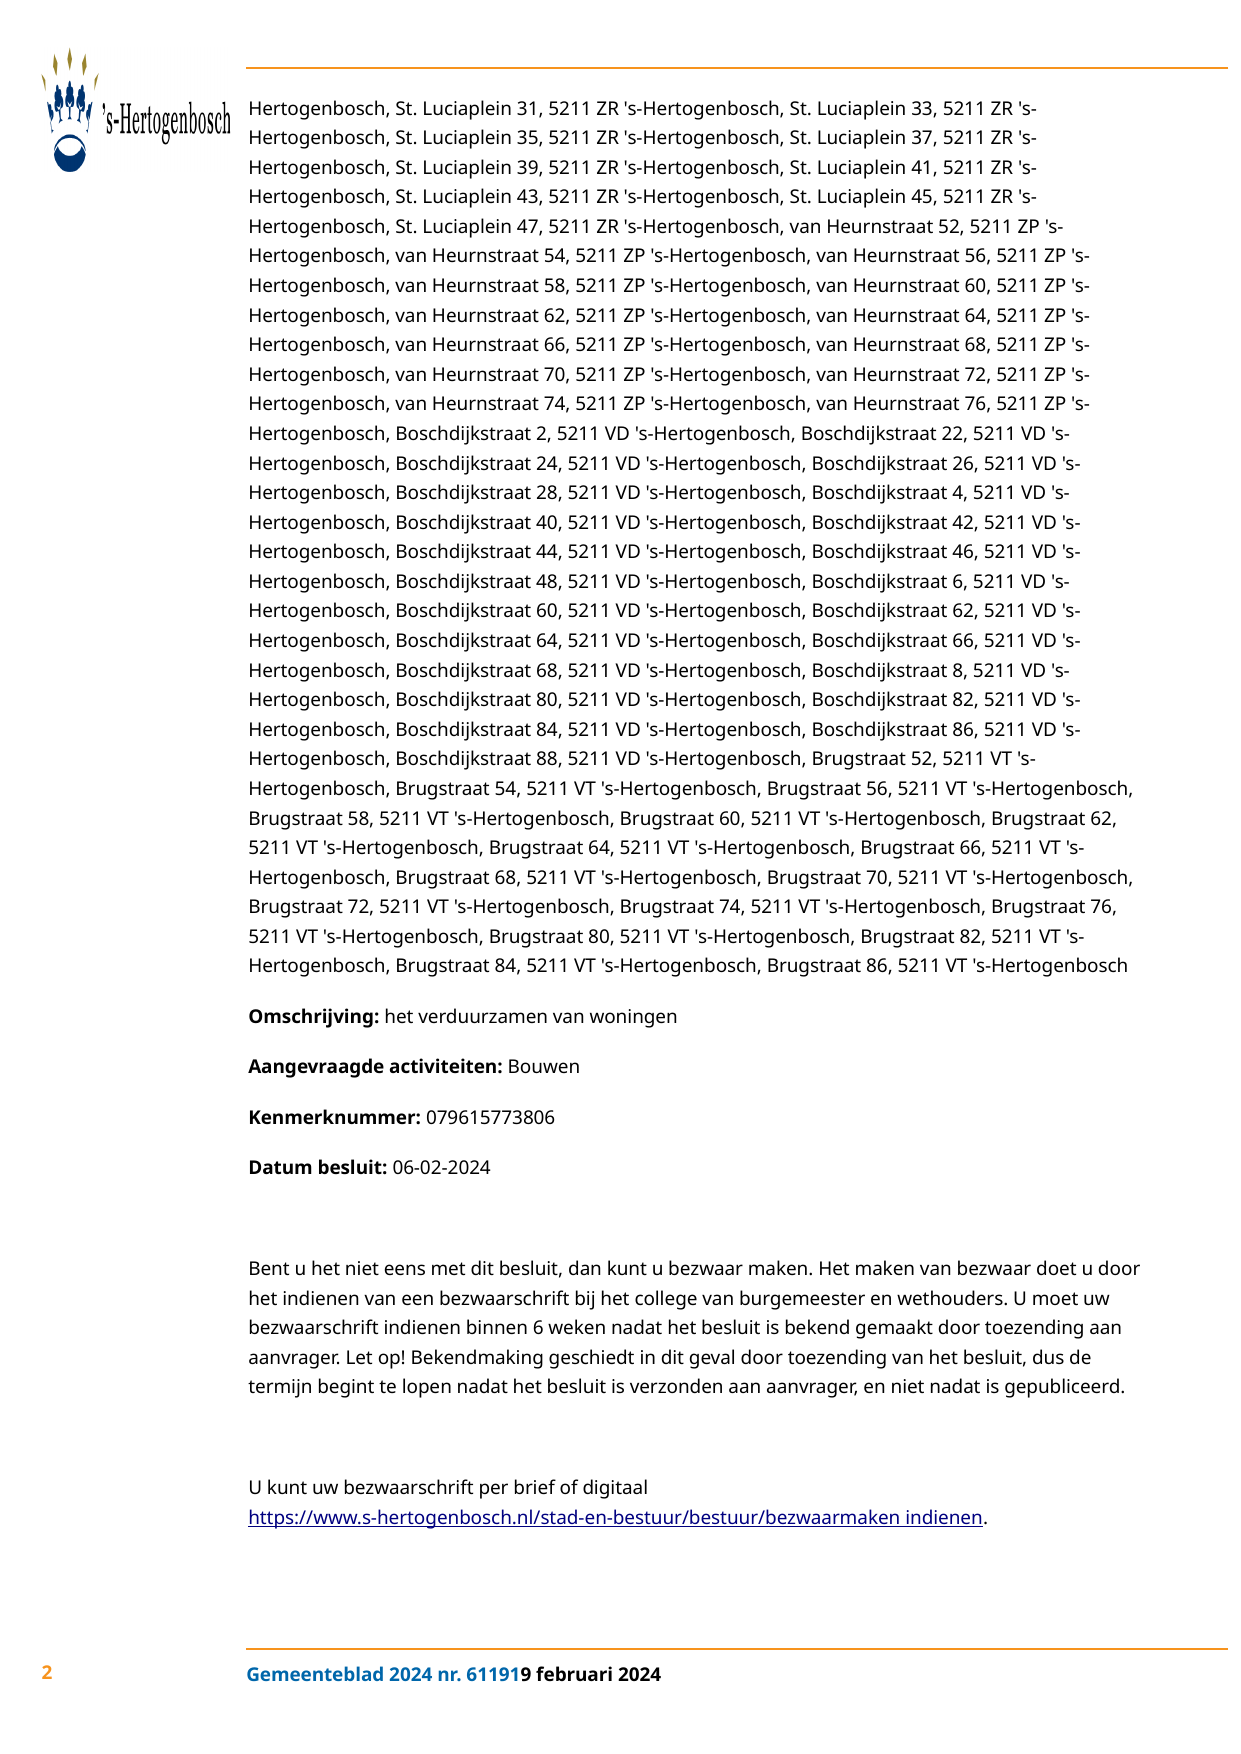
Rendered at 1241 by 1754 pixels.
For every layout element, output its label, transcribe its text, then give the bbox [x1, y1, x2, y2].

text Hertogenbosch, St. Luciaplein 31, 5211 ZR 's-Hertogenbosch, St. Luciaplein 33, 5211 ZR 's-Hertogenbosch, St. Luciaplein 35, 5211 ZR 's-Hertogenbosch, St. Luciaplein 37, 5211 ZR 's-Hertogenbosch, St. Luciaplein 39, 5211 ZR 's-Hertogenbosch, St. Luciaplein 41, 5211 ZR 's-Hertogenbosch, St. Luciaplein 43, 5211 ZR 's-Hertogenbosch, St. Luciaplein 45, 5211 ZR 's-Hertogenbosch, St. Luciaplein 47, 5211 ZR 's-Hertogenbosch, van Heurnstraat 52, 5211 ZP 's-Hertogenbosch, van Heurnstraat 54, 5211 ZP 's-Hertogenbosch, van Heurnstraat 56, 5211 ZP 's-Hertogenbosch, van Heurnstraat 58, 5211 ZP 's-Hertogenbosch, van Heurnstraat 60, 5211 ZP 's-Hertogenbosch, van Heurnstraat 62, 5211 ZP 's-Hertogenbosch, van Heurnstraat 64, 5211 ZP 's-Hertogenbosch, van Heurnstraat 66, 5211 ZP 's-Hertogenbosch, van Heurnstraat 68, 5211 ZP 's-Hertogenbosch, van Heurnstraat 70, 5211 ZP 's-Hertogenbosch, van Heurnstraat 72, 5211 ZP 's-Hertogenbosch, van Heurnstraat 74, 5211 ZP 's-Hertogenbosch, van Heurnstraat 76, 5211 ZP 's-Hertogenbosch, Boschdijkstraat 2, 5211 VD 's-Hertogenbosch, Boschdijkstraat 22, 5211 VD 's-Hertogenbosch, Boschdijkstraat 24, 5211 VD 's-Hertogenbosch, Boschdijkstraat 26, 5211 VD 's-Hertogenbosch, Boschdijkstraat 28, 5211 VD 's-Hertogenbosch, Boschdijkstraat 4, 5211 VD 's-Hertogenbosch, Boschdijkstraat 40, 5211 VD 's-Hertogenbosch, Boschdijkstraat 42, 5211 VD 's-Hertogenbosch, Boschdijkstraat 44, 5211 VD 's-Hertogenbosch, Boschdijkstraat 46, 5211 VD 's-Hertogenbosch, Boschdijkstraat 48, 5211 VD 's-Hertogenbosch, Boschdijkstraat 6, 5211 VD 's-Hertogenbosch, Boschdijkstraat 60, 5211 VD 's-Hertogenbosch, Boschdijkstraat 62, 5211 VD 's-Hertogenbosch, Boschdijkstraat 64, 5211 VD 's-Hertogenbosch, Boschdijkstraat 66, 5211 VD 's-Hertogenbosch, Boschdijkstraat 68, 5211 VD 's-Hertogenbosch, Boschdijkstraat 8, 5211 VD 's-Hertogenbosch, Boschdijkstraat 80, 5211 VD 's-Hertogenbosch, Boschdijkstraat 82, 5211 VD 's-Hertogenbosch, Boschdijkstraat 84, 5211 VD 's-Hertogenbosch, Boschdijkstraat 86, 5211 VD 's-Hertogenbosch, Boschdijkstraat 88, 5211 VD 's-Hertogenbosch, Brugstraat 52, 5211 VT 's-Hertogenbosch, Brugstraat 54, 5211 VT 's-Hertogenbosch, Brugstraat 56, 5211 VT 's-Hertogenbosch, Brugstraat 58, 5211 VT 's-Hertogenbosch, Brugstraat 60, 5211 VT 's-Hertogenbosch, Brugstraat 62, 5211 VT 's-Hertogenbosch, Brugstraat 64, 5211 VT 's-Hertogenbosch, Brugstraat 66, 5211 VT 's-Hertogenbosch, Brugstraat 68, 5211 VT 's-Hertogenbosch, Brugstraat 70, 5211 VT 's-Hertogenbosch, Brugstraat 72, 5211 VT 's-Hertogenbosch, Brugstraat 74, 5211 VT 's-Hertogenbosch, Brugstraat 76, 5211 VT 's-Hertogenbosch, Brugstraat 80, 5211 VT 's-Hertogenbosch, Brugstraat 82, 5211 VT 's-Hertogenbosch, Brugstraat 84, 5211 VT 's-Hertogenbosch, Brugstraat 86, 5211 VT 's-Hertogenbosch [248, 95, 1152, 978]
text Datum besluit: 06-02-2024 [248, 1154, 1152, 1180]
text Kenmerknummer: 079615773806 [248, 1104, 1152, 1130]
text Omschrijving: het verduurzamen van woningen [248, 1003, 1152, 1029]
text U kunt uw bezwaarschrift per brief of digitaal https://www.s-hertogenbosch.nl/stad-en-bestuur/bestuur/bezwaarmaken indienen. [248, 1474, 1152, 1530]
text Bent u het niet eens met dit besluit, dan kunt u bezwaar maken. Het maken van bezwaar doet u door het indienen van een bezwaarschrift bij het college van burgemeester en wethouders. U moet uw bezwaarschrift indienen binnen 6 weken nadat het besluit is bekend gemaakt door toezending aan aanvrager. Let op! Bekendmaking geschiedt in dit geval door toezending van het besluit, dus de termijn begint te lopen nadat het besluit is verzonden aan aanvrager, en niet nadat is gepubliceerd. [248, 1255, 1152, 1399]
text Aangevraagde activiteiten: Bouwen [248, 1053, 1152, 1079]
picture [41, 47, 231, 172]
